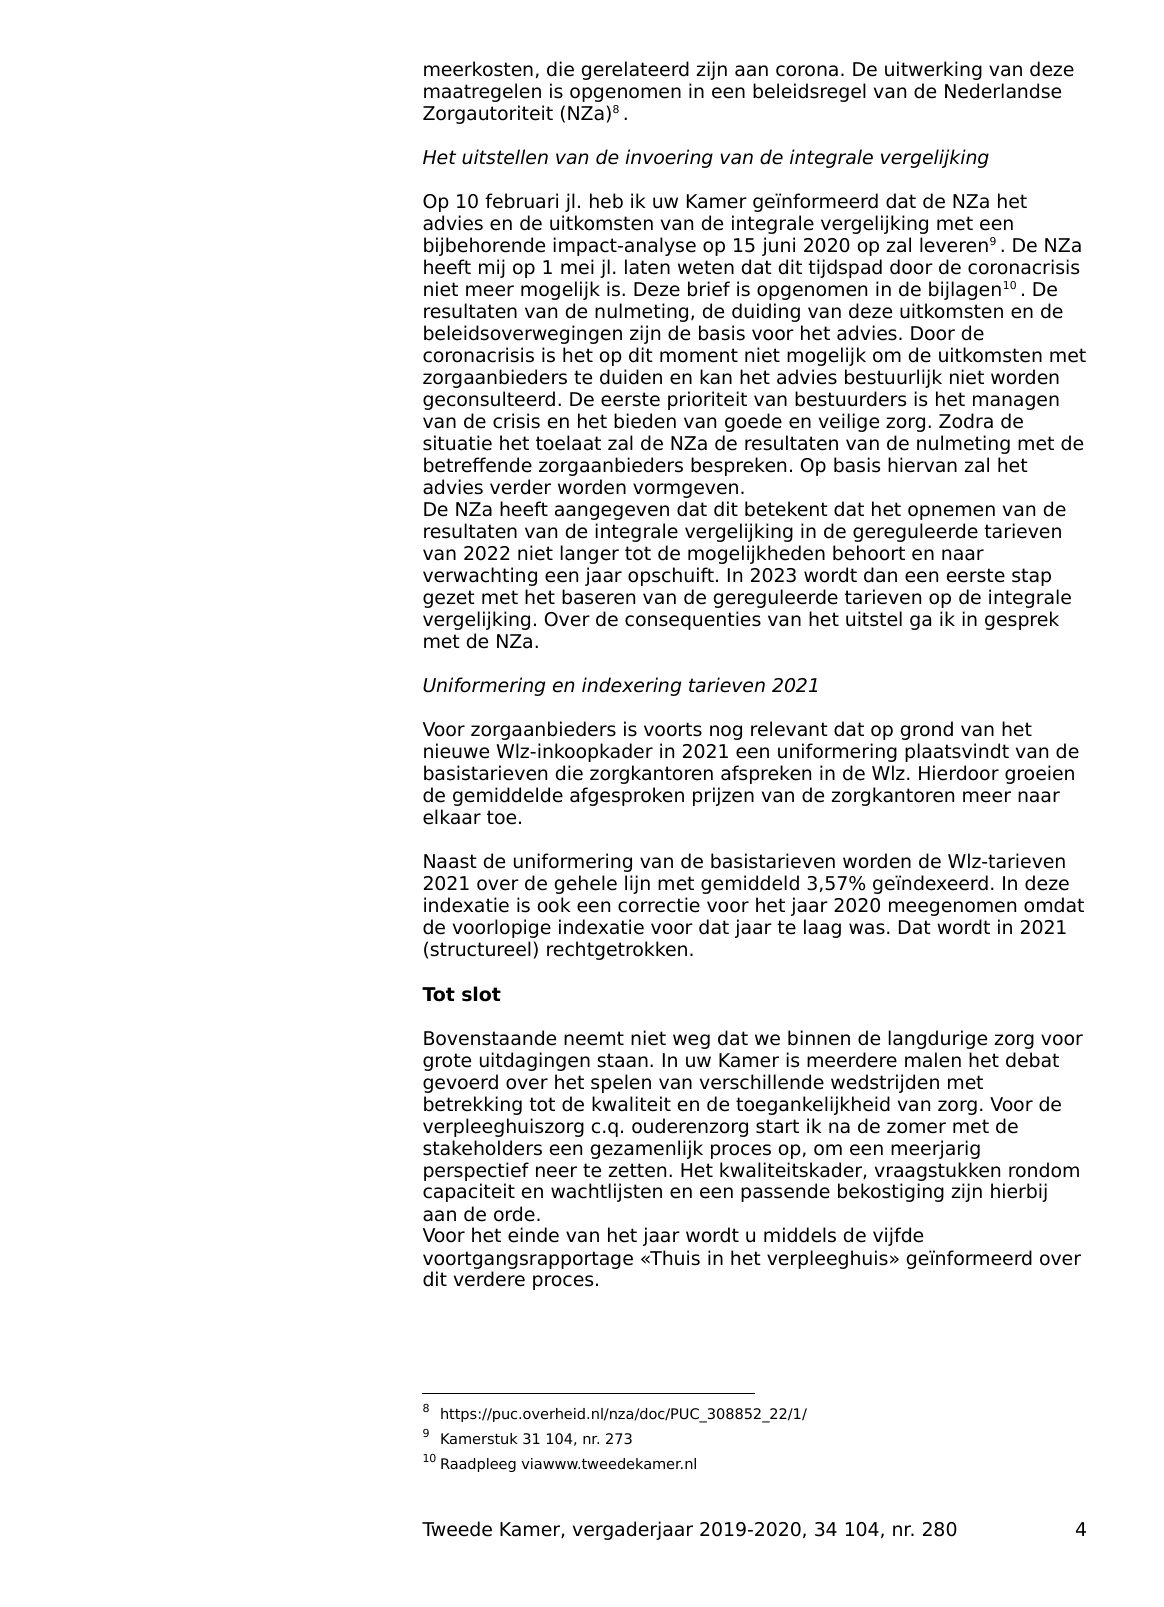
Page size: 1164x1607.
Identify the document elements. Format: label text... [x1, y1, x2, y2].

text Kamerstuk 31 104, nr. 273 [422, 1427, 1087, 1449]
text De NZa heeft aangegeven dat dit betekent dat het opnemen van de resultaten van de integrale vergelijking in de gereguleerde tarieven van 2022 niet langer tot de mogelijkheden behoort en naar verwachting een jaar opschuift. In 2023 wordt dan een eerste stap gezet met het baseren van de gereguleerde tarieven op de integrale vergelijking. Over de consequenties van het uitstel ga ik in gesprek met de NZa. [422, 499, 1087, 653]
text Voor het einde van het jaar wordt u middels de vijfde voortgangsrapportage «Thuis in het verpleeghuis» geïnformeerd over dit verdere proces. [422, 1225, 1087, 1291]
text Naast de uniformering van de basistarieven worden de Wlz-tarieven 2021 over de gehele lijn met gemiddeld 3,57% geïndexeerd. In deze indexatie is ook een correctie voor het jaar 2020 meegenomen omdat de voorlopige indexatie voor dat jaar te laag was. Dat wordt in 2021 (structureel) rechtgetrokken. [422, 851, 1087, 961]
text Voor zorgaanbieders is voorts nog relevant dat op grond van het nieuwe Wlz-inkoopkader in 2021 een uniformering plaatsvindt van de basistarieven die zorgkantoren afspreken in de Wlz. Hierdoor groeien de gemiddelde afgesproken prijzen van de zorgkantoren meer naar elkaar toe. [422, 719, 1087, 829]
text https://puc.overheid.nl/nza/doc/PUC_308852_22/1/ [422, 1402, 1087, 1424]
text Op 10 februari jl. heb ik uw Kamer geïnformeerd dat de NZa het advies en de uitkomsten van de integrale vergelijking met een bijbehorende impact-analyse op 15 juni 2020 op zal leveren. De NZa heeft mij op 1 mei jl. laten weten dat dit tijdspad door de coronacrisis niet meer mogelijk is. Deze brief is opgenomen in de bijlagen. De resultaten van de nulmeting, de duiding van deze uitkomsten en de beleidsoverwegingen zijn de basis voor het advies. Door de coronacrisis is het op dit moment niet mogelijk om de uitkomsten met zorgaanbieders te duiden en kan het advies bestuurlijk niet worden geconsulteerd. De eerste prioriteit van bestuurders is het managen van de crisis en het bieden van goede en veilige zorg. Zodra de situatie het toelaat zal de NZa de resultaten van de nulmeting met de betreffende zorgaanbieders bespreken. Op basis hiervan zal het advies verder worden vormgeven. [422, 191, 1087, 499]
subtitle Tot slot [422, 983, 1087, 1005]
text Raadpleeg viawww.tweedekamer.nl [422, 1452, 1087, 1474]
text meerkosten, die gerelateerd zijn aan corona. De uitwerking van deze maatregelen is opgenomen in een beleidsregel van de Nederlandse Zorgautoriteit (NZa). [422, 59, 1087, 125]
subtitle Het uitstellen van de invoering van de integrale vergelijking [422, 147, 1087, 169]
subtitle Uniformering en indexering tarieven 2021 [422, 675, 1087, 697]
text Bovenstaande neemt niet weg dat we binnen de langdurige zorg voor grote uitdagingen staan. In uw Kamer is meerdere malen het debat gevoerd over het spelen van verschillende wedstrijden met betrekking tot de kwaliteit en de toegankelijkheid van zorg. Voor de verpleeghuiszorg c.q. ouderenzorg start ik na de zomer met de stakeholders een gezamenlijk proces op, om een meerjarig perspectief neer te zetten. Het kwaliteitskader, vraagstukken rondom capaciteit en wachtlijsten en een passende bekostiging zijn hierbij aan de orde. [422, 1028, 1087, 1225]
